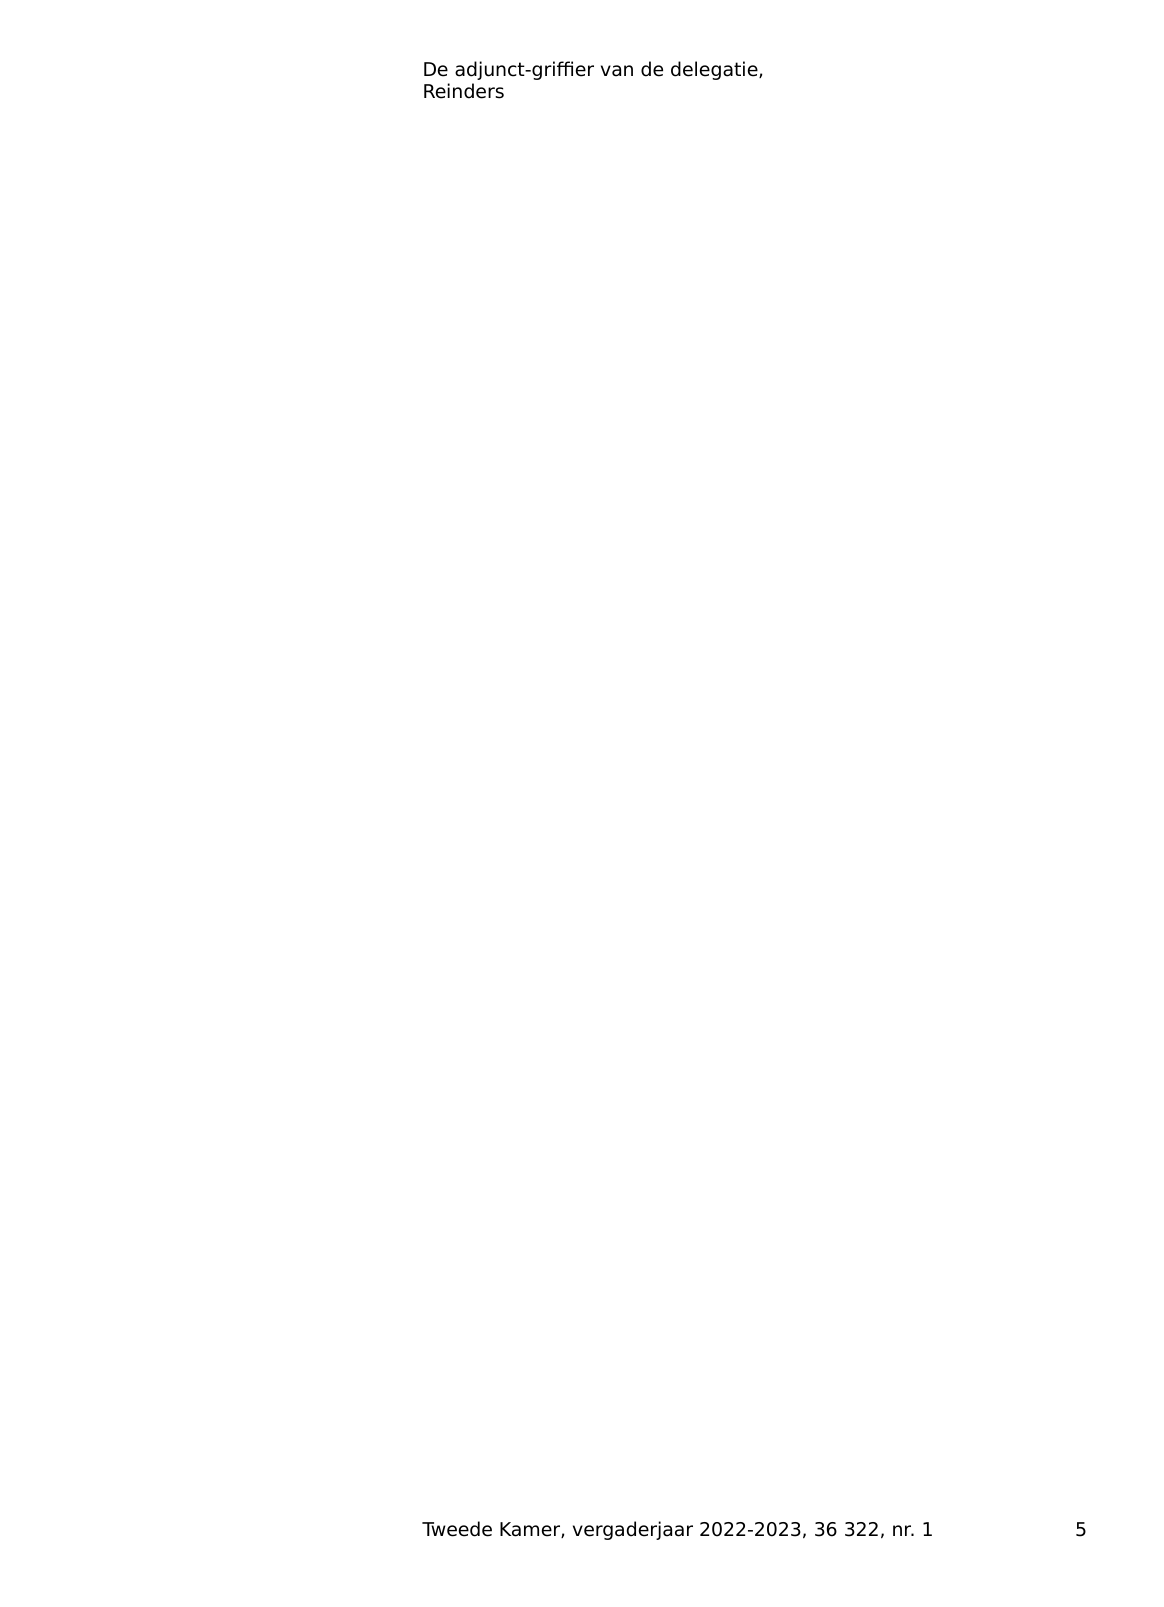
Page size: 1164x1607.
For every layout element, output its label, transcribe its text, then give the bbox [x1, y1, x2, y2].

text De adjunct-griffier van de delegatie, Reinders [422, 59, 1087, 103]
